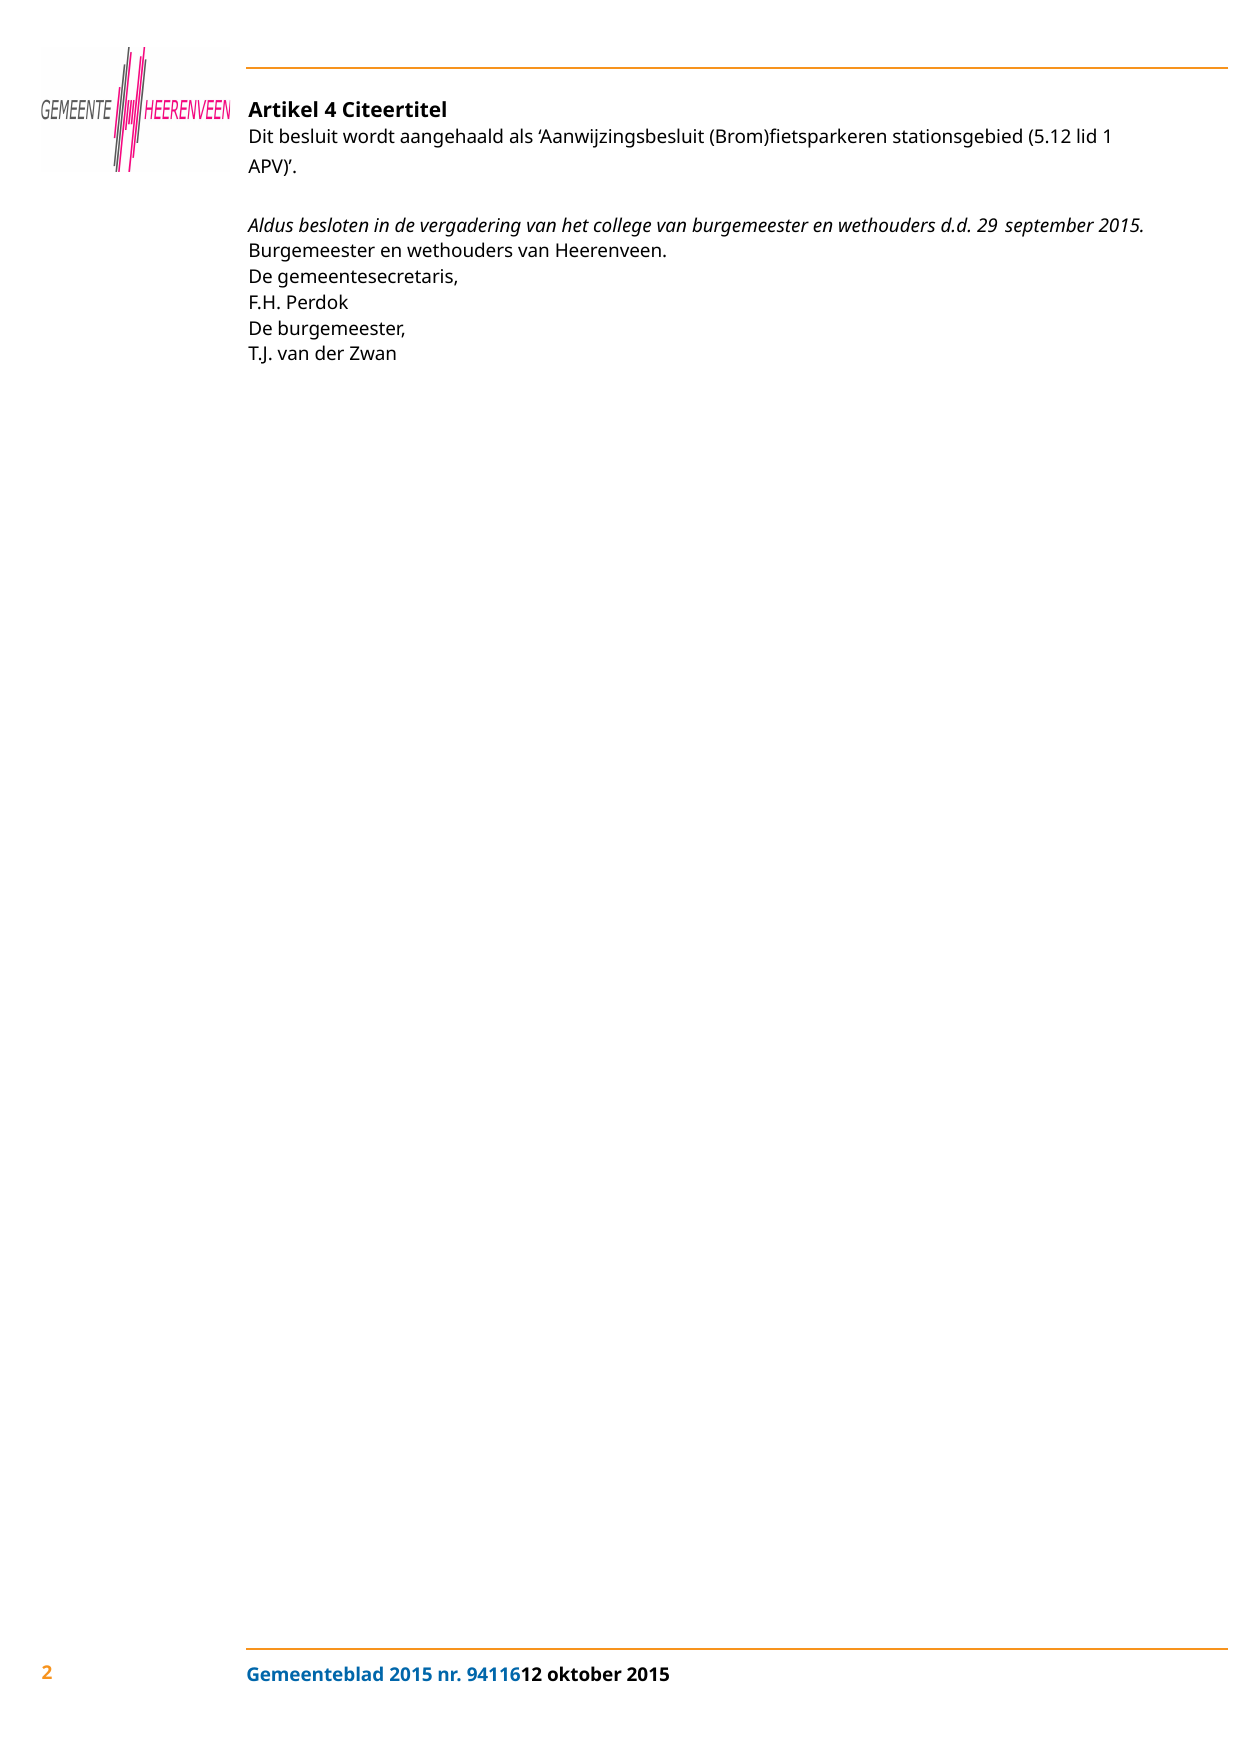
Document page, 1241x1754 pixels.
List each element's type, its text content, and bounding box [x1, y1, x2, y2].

text Artikel 4 Citeertitel [248, 95, 1152, 123]
text T.J. van der Zwan [248, 341, 1152, 366]
text Dit besluit wordt aangehaald als ‘Aanwijzingsbesluit (Brom)fietsparkeren stationsgebied (5.12 lid 1 APV)’. [248, 123, 1152, 178]
text F.H. Perdok [248, 289, 1152, 315]
text De gemeentesecretaris, [248, 263, 1152, 289]
text Aldus besloten in de vergadering van het college van burgemeester en wethouders d.d. 29 september 2015. [248, 212, 1152, 238]
text Burgemeester en wethouders van Heerenveen. [248, 238, 1152, 263]
text De burgemeester, [248, 315, 1152, 341]
picture [41, 47, 231, 172]
